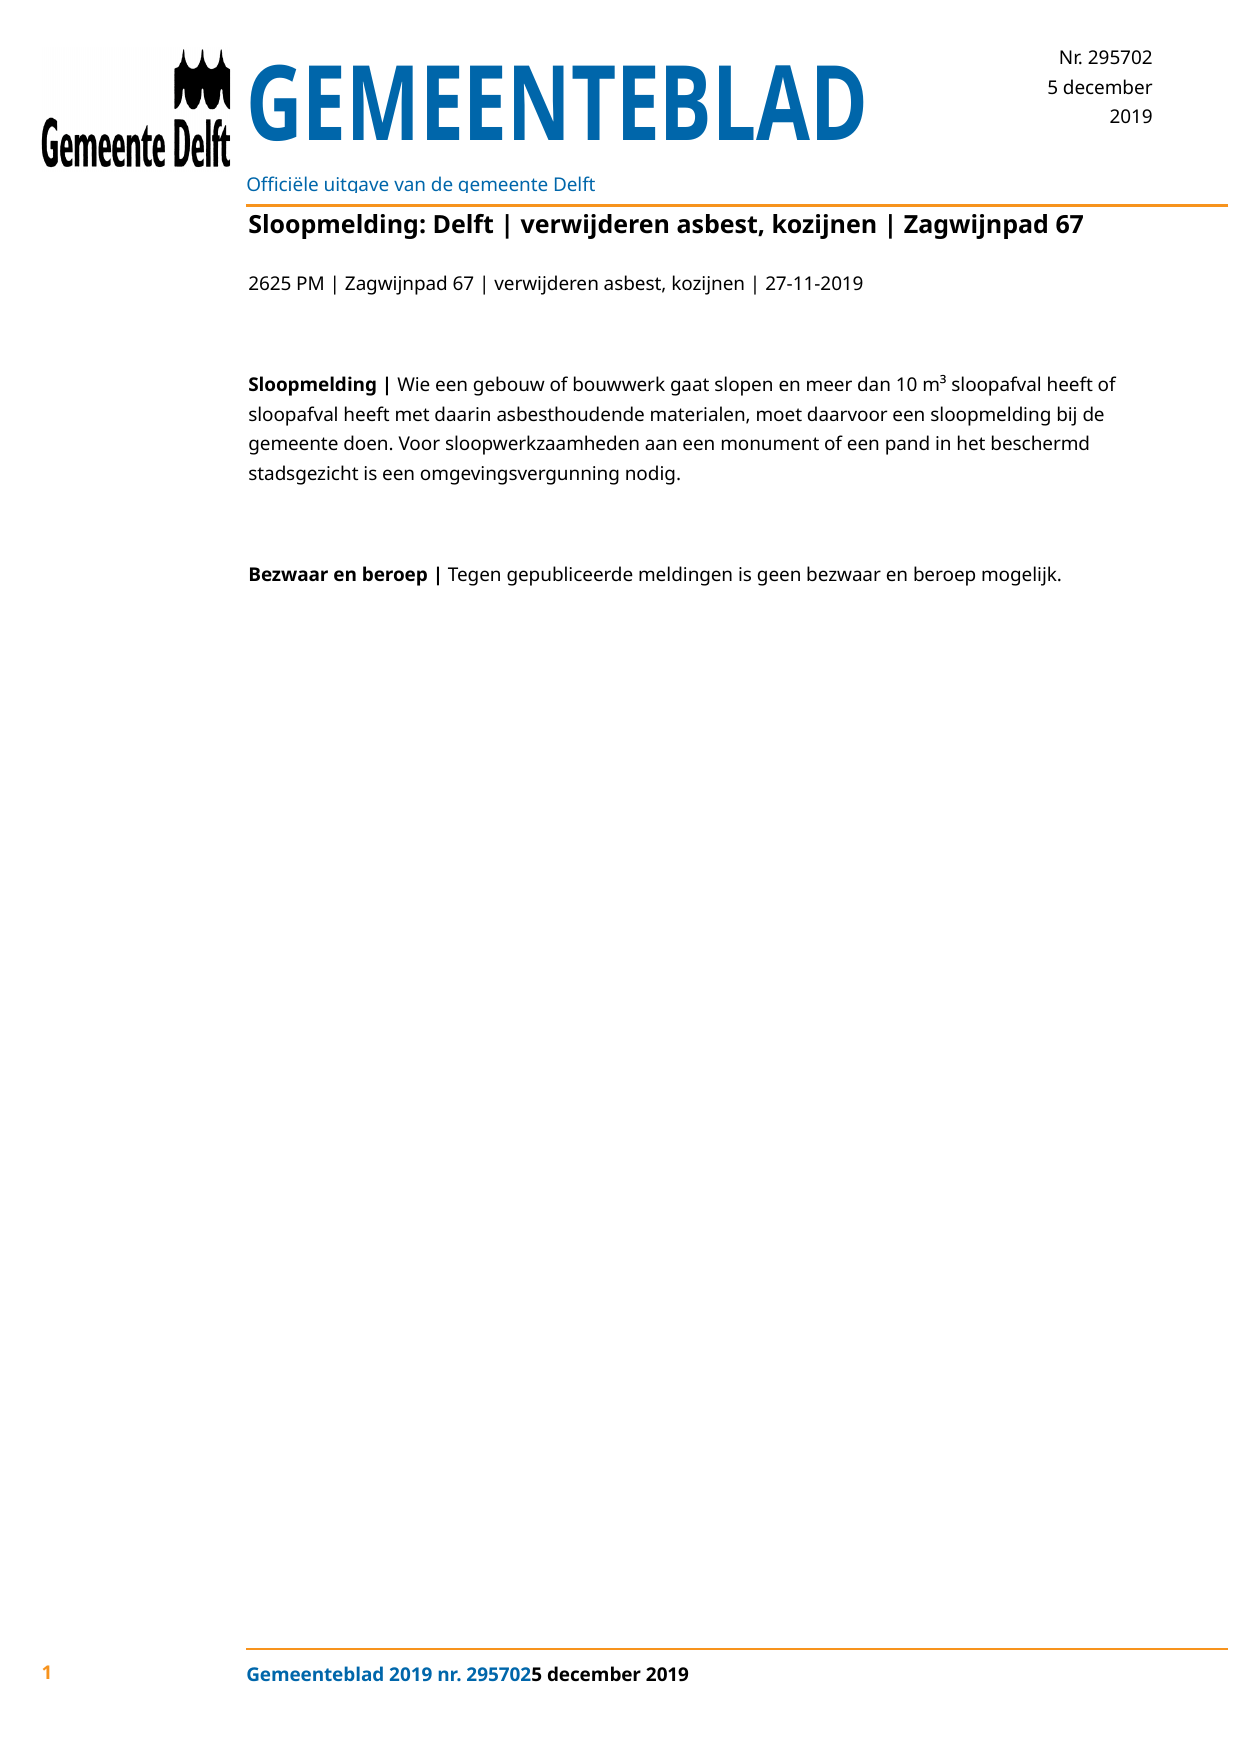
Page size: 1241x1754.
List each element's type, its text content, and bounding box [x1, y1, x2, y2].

text Bezwaar en beroep | Tegen gepubliceerde meldingen is geen bezwaar en beroep mogelijk. [248, 561, 1152, 586]
text Sloopmelding | Wie een gebouw of bouwwerk gaat slopen en meer dan 10 m³ sloopafval heeft of sloopafval heeft met daarin asbesthoudende materialen, moet daarvoor een sloopmelding bij de gemeente doen. Voor sloopwerkzaamheden aan een monument of een pand in het beschermd stadsgezicht is een omgevingsvergunning nodig. [248, 371, 1152, 486]
picture [41, 47, 231, 172]
text 2625 PM | Zagwijnpad 67 | verwijderen asbest, kozijnen | 27-11-2019 [248, 270, 1152, 296]
text Sloopmelding: Delft | verwijderen asbest, kozijnen | Zagwijnpad 67 [248, 207, 1152, 241]
